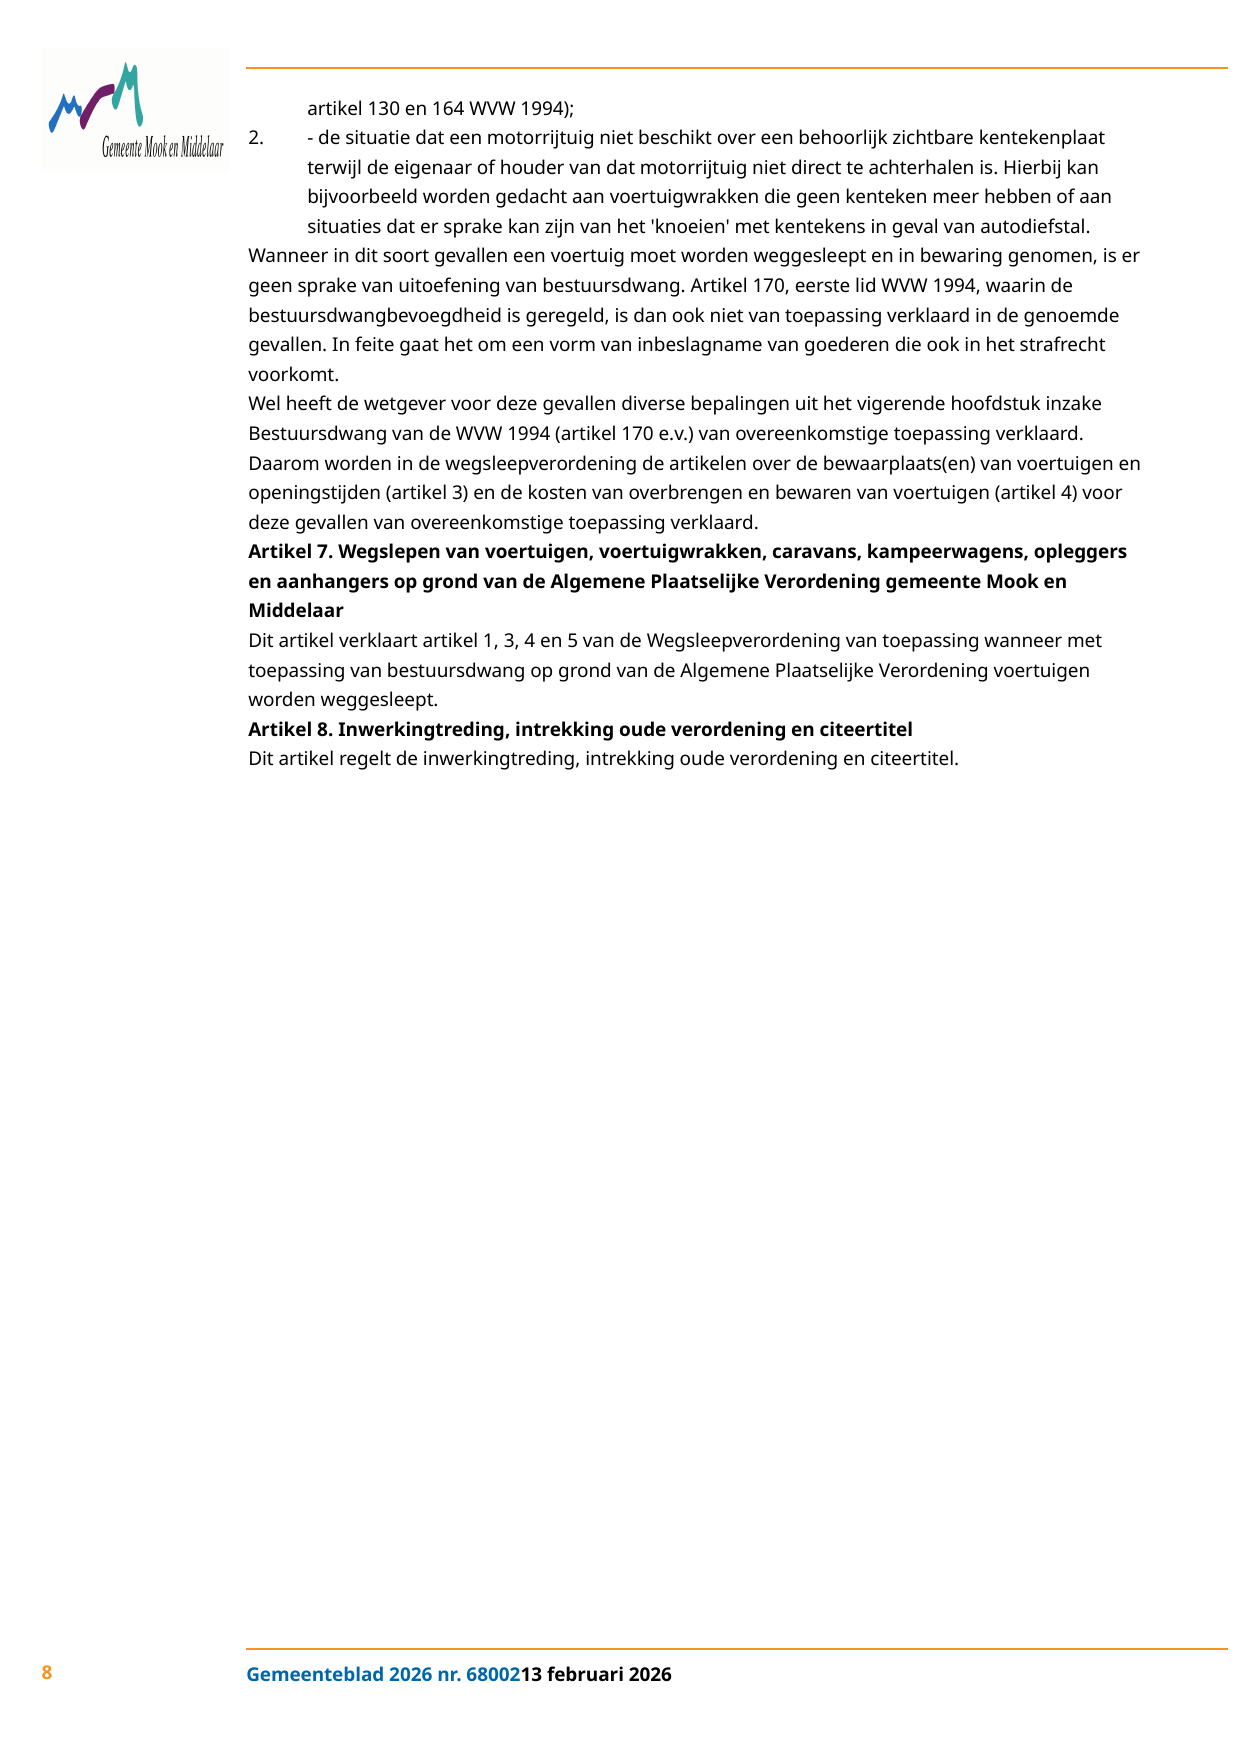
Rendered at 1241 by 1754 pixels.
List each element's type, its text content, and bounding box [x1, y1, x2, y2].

text Artikel 7. Wegslepen van voertuigen, voertuigwrakken, caravans, kampeerwagens, opleggers en aanhangers op grond van de Algemene Plaatselijke Verordening gemeente Mook en Middelaar [248, 538, 1152, 623]
list artikel 130 en 164 WVW 1994); [248, 95, 1152, 121]
text Dit artikel regelt de inwerkingtreding, intrekking oude verordening en citeertitel. [248, 746, 1152, 771]
text Wanneer in dit soort gevallen een voertuig moet worden weggesleept en in bewaring genomen, is er geen sprake van uitoefening van bestuursdwang. Artikel 170, eerste lid WVW 1994, waarin de bestuursdwangbevoegdheid is geregeld, is dan ook niet van toepassing verklaard in de genoemde gevallen. In feite gaat het om een vorm van inbeslagname van goederen die ook in het strafrecht voorkomt. [248, 243, 1152, 387]
text Wel heeft de wetgever voor deze gevallen diverse bepalingen uit het vigerende hoofdstuk inzake Bestuursdwang van de WVW 1994 (artikel 170 e.v.) van overeenkomstige toepassing verklaard. Daarom worden in de wegsleepverordening de artikelen over de bewaarplaats(en) van voertuigen en openingstijden (artikel 3) en de kosten van overbrengen en bewaren van voertuigen (artikel 4) voor deze gevallen van overeenkomstige toepassing verklaard. [248, 391, 1152, 535]
text Artikel 8. Inwerkingtreding, intrekking oude verordening en citeertitel [248, 716, 1152, 742]
list - de situatie dat een motorrijtuig niet beschikt over een behoorlijk zichtbare kentekenplaat terwijl de eigenaar of houder van dat motorrijtuig niet direct te achterhalen is. Hierbij kan bijvoorbeeld worden gedacht aan voertuigwrakken die geen kenteken meer hebben of aan situaties dat er sprake kan zijn van het 'knoeien' met kentekens in geval van autodiefstal. [248, 124, 1152, 239]
picture [41, 47, 231, 172]
text Dit artikel verklaart artikel 1, 3, 4 en 5 van de Wegsleepverordening van toepassing wanneer met toepassing van bestuursdwang op grond van de Algemene Plaatselijke Verordening voertuigen worden weggesleept. [248, 627, 1152, 712]
